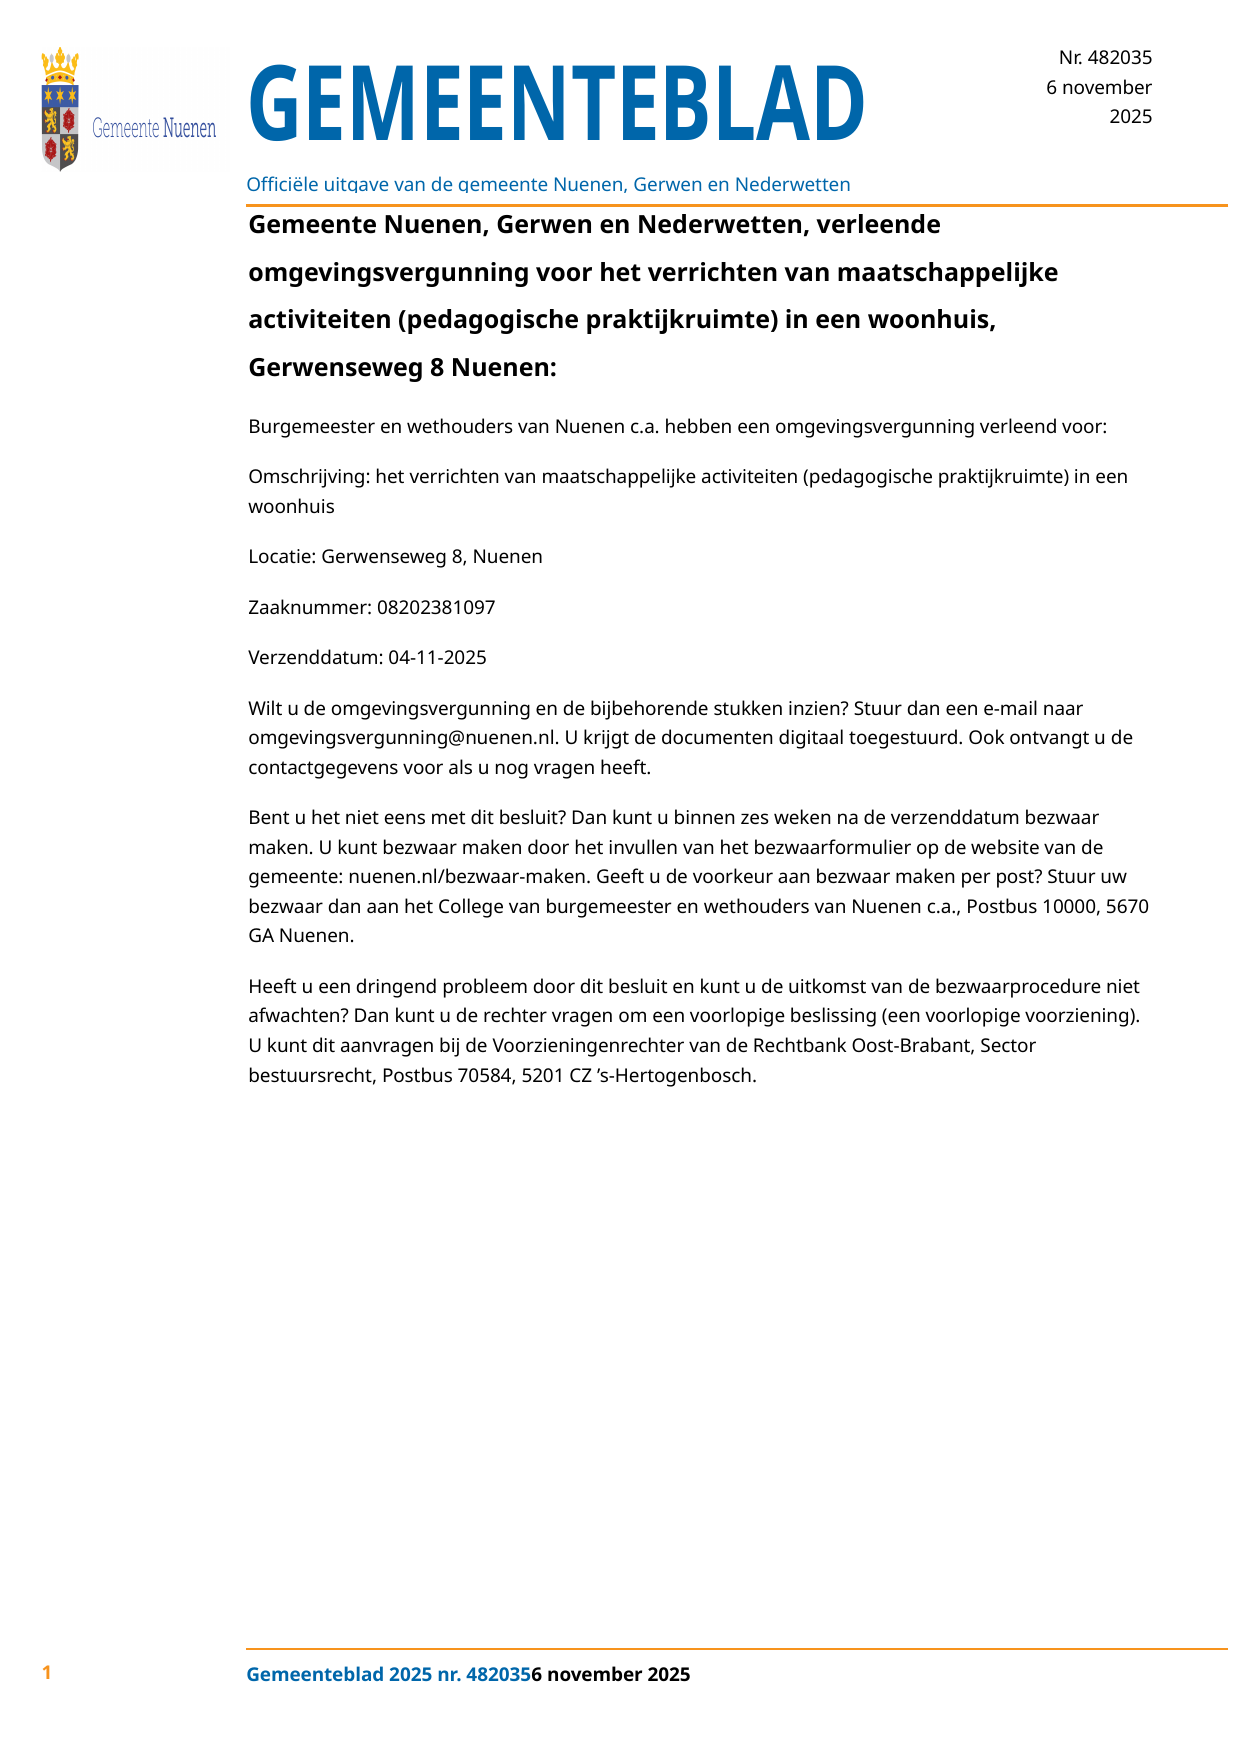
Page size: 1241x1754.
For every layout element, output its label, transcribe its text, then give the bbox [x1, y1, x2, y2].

text Zaaknummer: 08202381097 [248, 594, 1152, 620]
text Verzenddatum: 04-11-2025 [248, 644, 1152, 670]
text Wilt u de omgevingsvergunning en de bijbehorende stukken inzien? Stuur dan een e-mail naar omgevingsvergunning@nuenen.nl. U krijgt de documenten digitaal toegestuurd. Ook ontvangt u de contactgegevens voor als u nog vragen heeft. [248, 695, 1152, 780]
text Burgemeester en wethouders van Nuenen c.a. hebben een omgevingsvergunning verleend voor: [248, 413, 1152, 439]
text Locatie: Gerwenseweg 8, Nuenen [248, 543, 1152, 569]
text Heeft u een dringend probleem door dit besluit en kunt u de uitkomst van de bezwaarprocedure niet afwachten? Dan kunt u de rechter vragen om een voorlopige beslissing (een voorlopige voorziening). U kunt dit aanvragen bij de Voorzieningenrechter van de Rechtbank Oost-Brabant, Sector bestuursrecht, Postbus 70584, 5201 CZ ’s-Hertogenbosch. [248, 973, 1152, 1088]
text Omschrijving: het verrichten van maatschappelijke activiteiten (pedagogische praktijkruimte) in een woonhuis [248, 463, 1152, 519]
text Bent u het niet eens met dit besluit? Dan kunt u binnen zes weken na de verzenddatum bezwaar maken. U kunt bezwaar maken door het invullen van het bezwaarformulier op de website van de gemeente: nuenen.nl/bezwaar-maken. Geeft u de voorkeur aan bezwaar maken per post? Stuur uw bezwaar dan aan het College van burgemeester en wethouders van Nuenen c.a., Postbus 10000, 5670 GA Nuenen. [248, 804, 1152, 948]
picture [41, 47, 231, 172]
text Gemeente Nuenen, Gerwen en Nederwetten, verleende omgevingsvergunning voor het verrichten van maatschappelijke activiteiten (pedagogische praktijkruimte) in een woonhuis, Gerwenseweg 8 Nuenen: [248, 207, 1152, 384]
